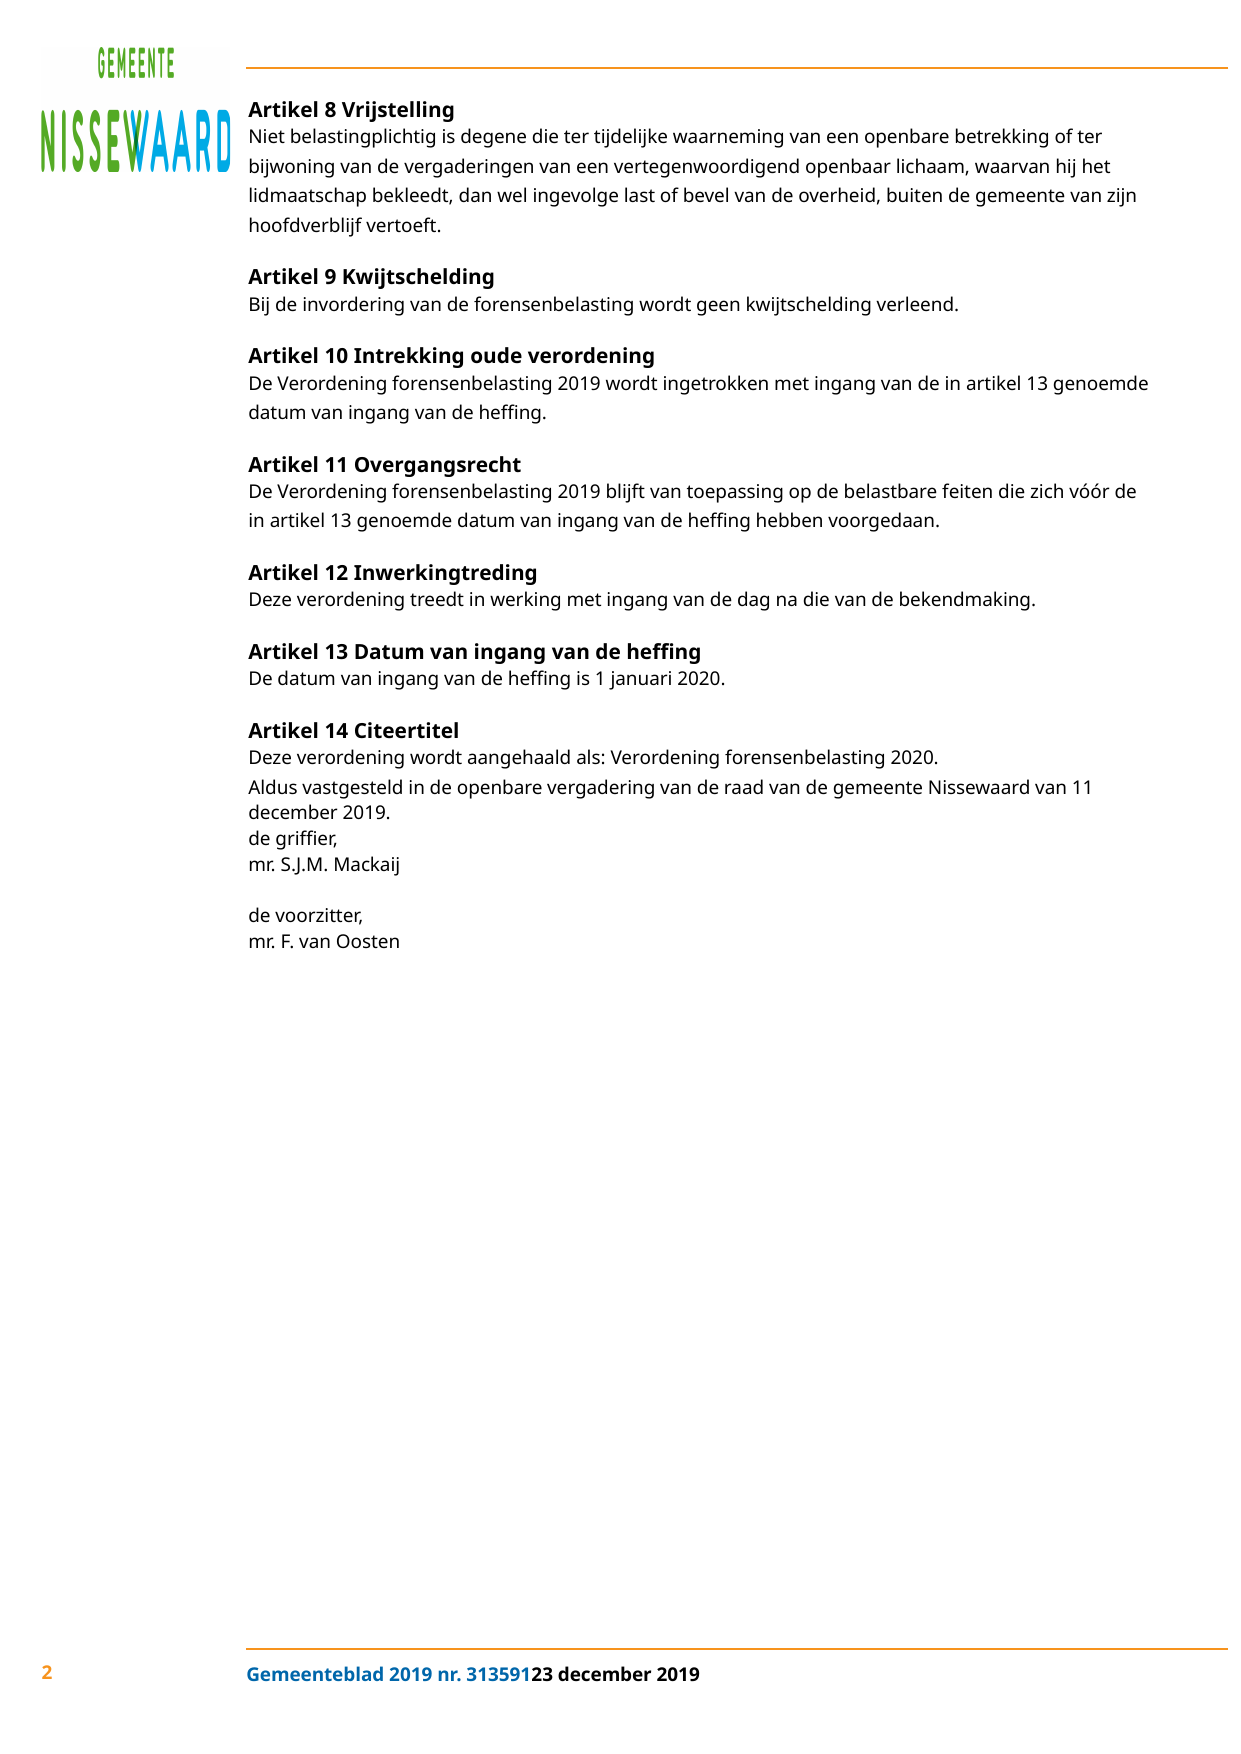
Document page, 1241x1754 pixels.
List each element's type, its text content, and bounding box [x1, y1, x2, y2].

text Deze verordening wordt aangehaald als: Verordening forensenbelasting 2020. [248, 744, 1152, 770]
picture [154, 157, 165, 172]
text Aldus vastgesteld in de openbare vergadering van de raad van de gemeente Nissewaard van 11 december 2019. [248, 774, 1152, 825]
text de voorzitter, [248, 902, 1152, 928]
text Artikel 14 Citeertitel [248, 716, 1152, 744]
text De Verordening forensenbelasting 2019 wordt ingetrokken met ingang van de in artikel 13 genoemde datum van ingang van de heffing. [248, 370, 1152, 425]
text de griffier, [248, 825, 1152, 851]
text mr. F. van Oosten [248, 928, 1152, 954]
picture [222, 122, 227, 160]
text Artikel 8 Vrijstelling [248, 95, 1152, 123]
text Artikel 11 Overgangsrecht [248, 450, 1152, 478]
text Artikel 13 Datum van ingang van de heffing [248, 637, 1152, 665]
text Niet belastingplichtig is degene die ter tijdelijke waarneming van een openbare betrekking of ter bijwoning van de vergaderingen van een vertegenwoordigend openbaar lichaam, waarvan hij het lidmaatschap bekleedt, dan wel ingevolge last of bevel van de overheid, buiten de gemeente van zijn hoofdverblijf vertoeft. [248, 123, 1152, 238]
text Bij de invordering van de forensenbelasting wordt geen kwijtschelding verleend. [248, 291, 1152, 317]
text De datum van ingang van de heffing is 1 januari 2020. [248, 665, 1152, 691]
text De Verordening forensenbelasting 2019 blijft van toepassing op de belastbare feiten die zich vóór de in artikel 13 genoemde datum van ingang van de heffing hebben voorgedaan. [248, 478, 1152, 533]
picture [176, 157, 187, 172]
picture [200, 151, 206, 172]
text Artikel 10 Intrekking oude verordening [248, 341, 1152, 370]
text Deze verordening treedt in werking met ingang van de dag na die van de bekendmaking. [248, 587, 1152, 612]
text Artikel 9 Kwijtschelding [248, 262, 1152, 291]
picture [41, 47, 231, 172]
picture [201, 122, 206, 138]
text Artikel 12 Inwerkingtreding [248, 558, 1152, 587]
text mr. S.J.M. Mackaij [248, 851, 1152, 877]
